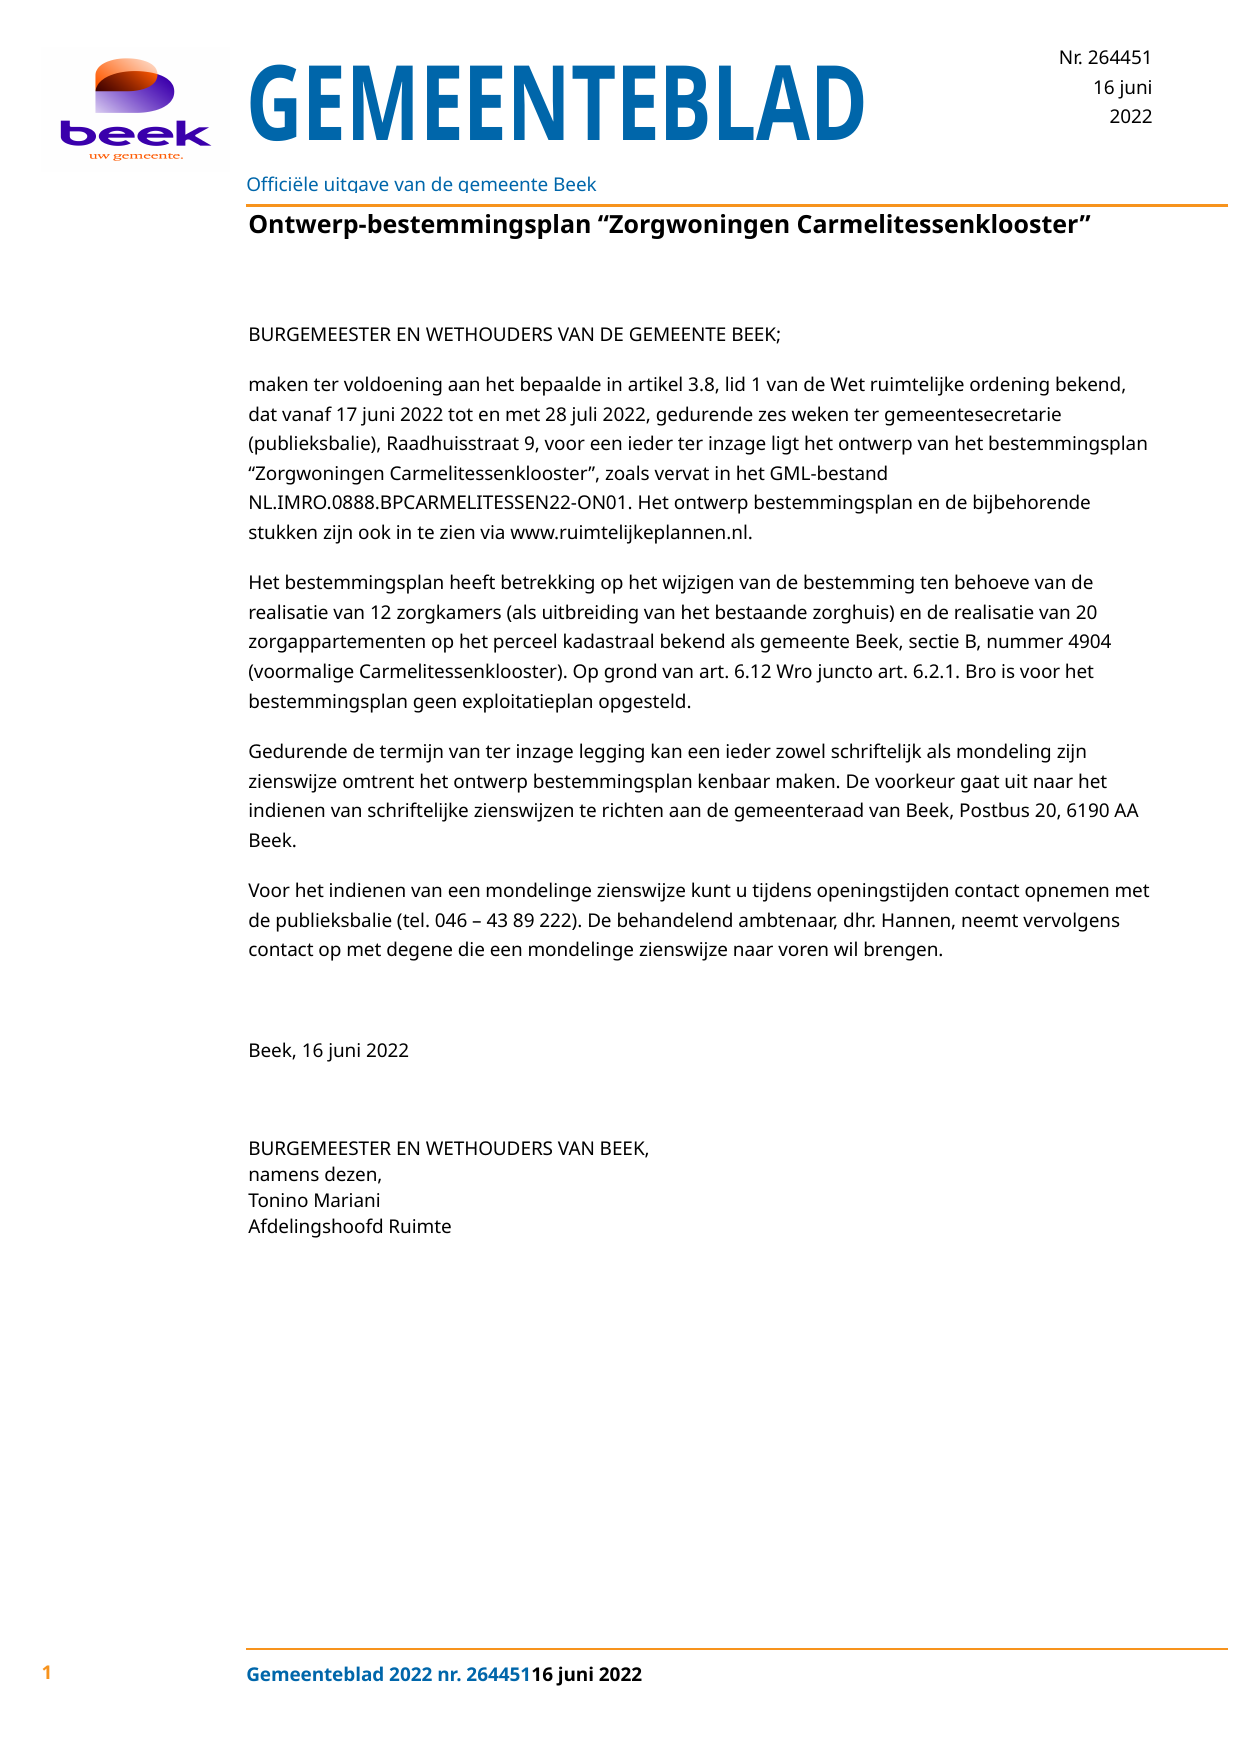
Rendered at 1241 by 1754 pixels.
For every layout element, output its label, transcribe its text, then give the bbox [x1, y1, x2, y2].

text Beek, 16 juni 2022 [248, 1037, 1152, 1063]
picture [41, 47, 231, 172]
text Tonino Mariani [248, 1187, 1152, 1213]
text BURGEMEESTER EN WETHOUDERS VAN BEEK, [248, 1136, 1152, 1161]
text Ontwerp-bestemmingsplan “Zorgwoningen Carmelitessenklooster” [248, 207, 1152, 241]
text Afdelingshoofd Ruimte [248, 1213, 1152, 1238]
text namens dezen, [248, 1161, 1152, 1187]
text Gedurende de termijn van ter inzage legging kan een ieder zowel schriftelijk als mondeling zijn zienswijze omtrent het ontwerp bestemmingsplan kenbaar maken. De voorkeur gaat uit naar het indienen van schriftelijke zienswijzen te richten aan de gemeenteraad van Beek, Postbus 20, 6190 AA Beek. [248, 738, 1152, 853]
text Het bestemmingsplan heeft betrekking op het wijzigen van de bestemming ten behoeve van de realisatie van 12 zorgkamers (als uitbreiding van het bestaande zorghuis) en de realisatie van 20 zorgappartementen op het perceel kadastraal bekend als gemeente Beek, sectie B, nummer 4904 (voormalige Carmelitessenklooster). Op grond van art. 6.12 Wro juncto art. 6.2.1. Bro is voor het bestemmingsplan geen exploitatieplan opgesteld. [248, 569, 1152, 713]
text BURGEMEESTER EN WETHOUDERS VAN DE GEMEENTE BEEK; [248, 321, 1152, 346]
text Voor het indienen van een mondelinge zienswijze kunt u tijdens openingstijden contact opnemen met de publieksbalie (tel. 046 – 43 89 222). De behandelend ambtenaar, dhr. Hannen, neemt vervolgens contact op met degene die een mondelinge zienswijze naar voren wil brengen. [248, 877, 1152, 962]
text maken ter voldoening aan het bepaalde in artikel 3.8, lid 1 van de Wet ruimtelijke ordening bekend, dat vanaf 17 juni 2022 tot en met 28 juli 2022, gedurende zes weken ter gemeentesecretarie (publieksbalie), Raadhuisstraat 9, voor een ieder ter inzage ligt het ontwerp van het bestemmingsplan “Zorgwoningen Carmelitessenklooster”, zoals vervat in het GML-bestand NL.IMRO.0888.BPCARMELITESSEN22-ON01. Het ontwerp bestemmingsplan en de bijbehorende stukken zijn ook in te zien via www.ruimtelijkeplannen.nl. [248, 371, 1152, 545]
